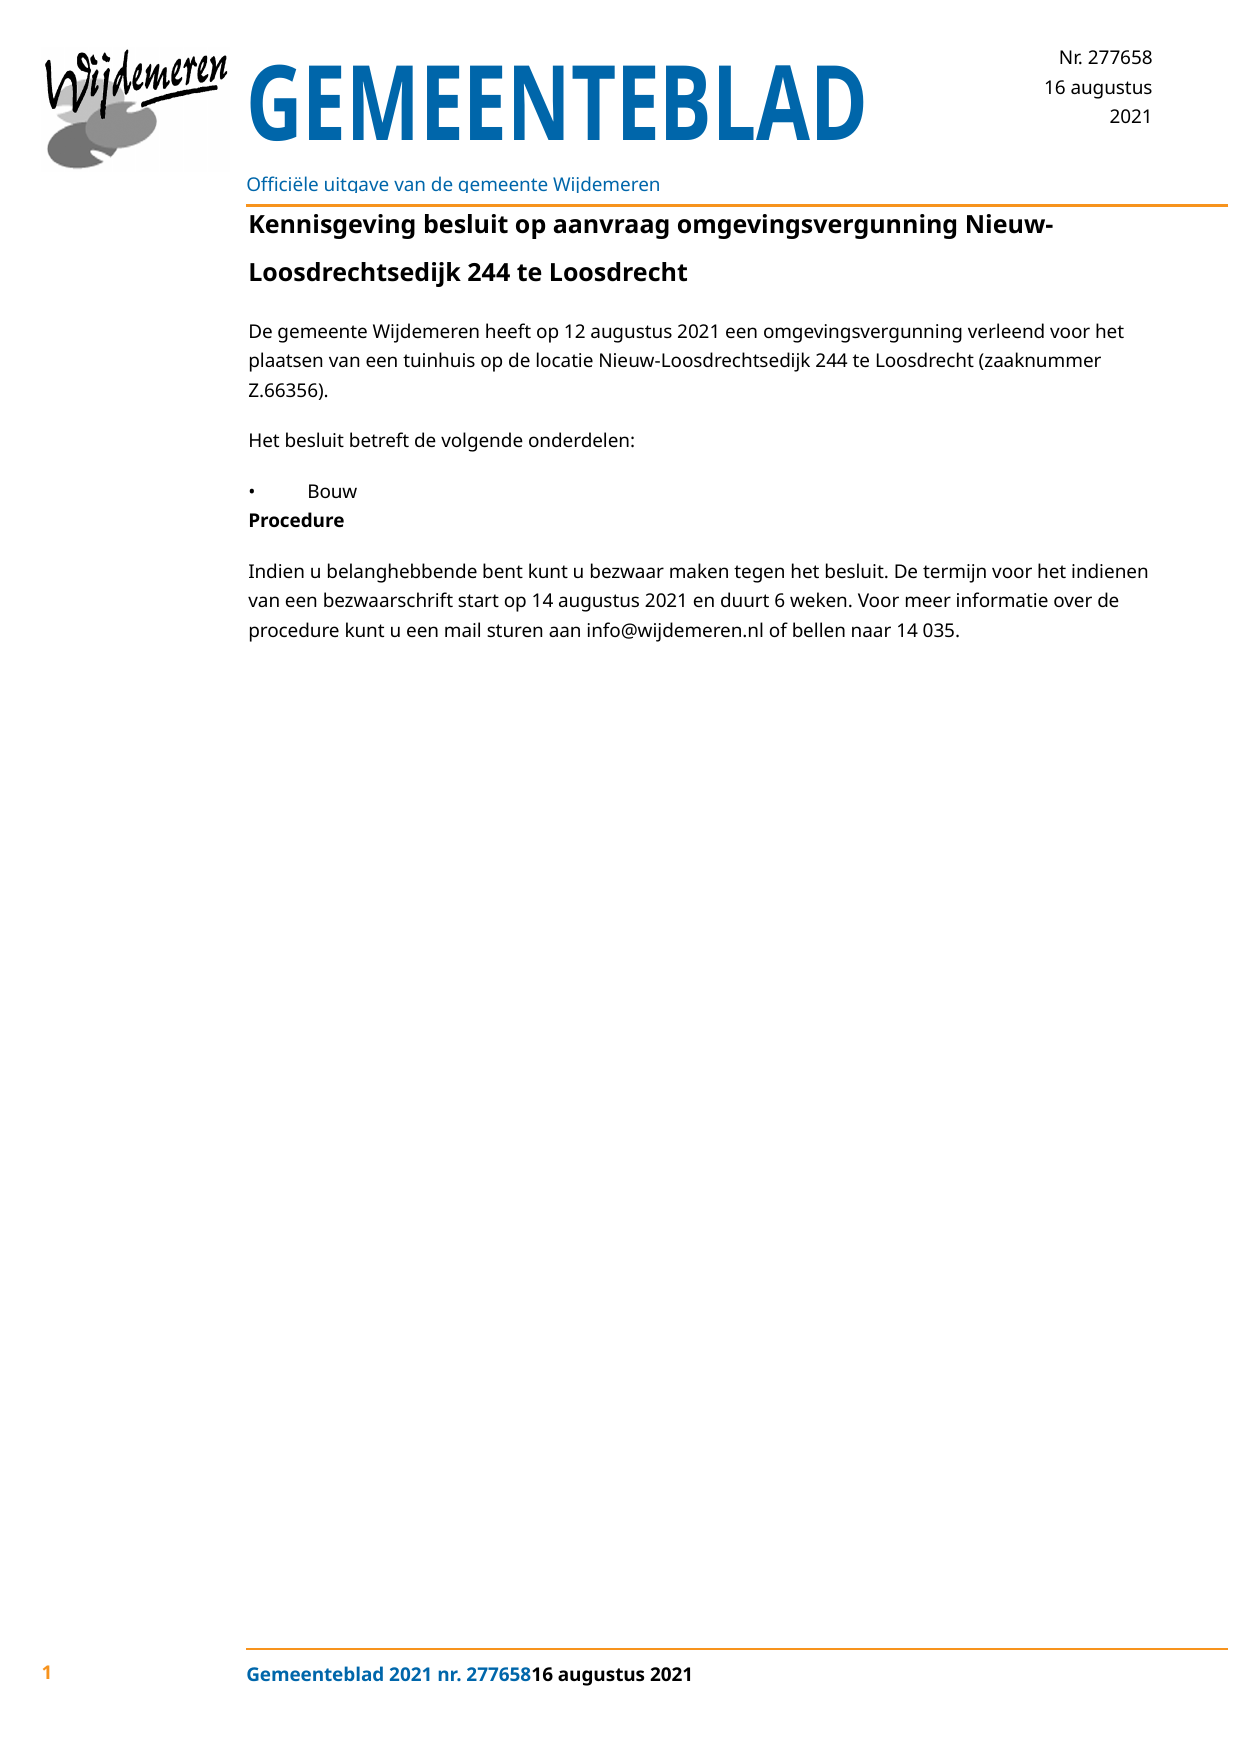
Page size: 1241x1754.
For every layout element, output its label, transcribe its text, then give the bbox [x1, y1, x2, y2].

text Indien u belanghebbende bent kunt u bezwaar maken tegen het besluit. De termijn voor het indienen van een bezwaarschrift start op 14 augustus 2021 en duurt 6 weken. Voor meer informatie over de procedure kunt u een mail sturen aan info@wijdemeren.nl of bellen naar 14 035. [248, 558, 1152, 643]
text De gemeente Wijdemeren heeft op 12 augustus 2021 een omgevingsvergunning verleend voor het plaatsen van een tuinhuis op de locatie Nieuw-Loosdrechtsedijk 244 te Loosdrecht (zaaknummer Z.66356). [248, 318, 1152, 403]
text Kennisgeving besluit op aanvraag omgevingsvergunning Nieuw-Loosdrechtsedijk 244 te Loosdrecht [248, 207, 1152, 288]
list Bouw [248, 478, 1152, 504]
text Procedure [248, 507, 1152, 533]
picture [41, 47, 231, 172]
text Het besluit betreft de volgende onderdelen: [248, 427, 1152, 453]
